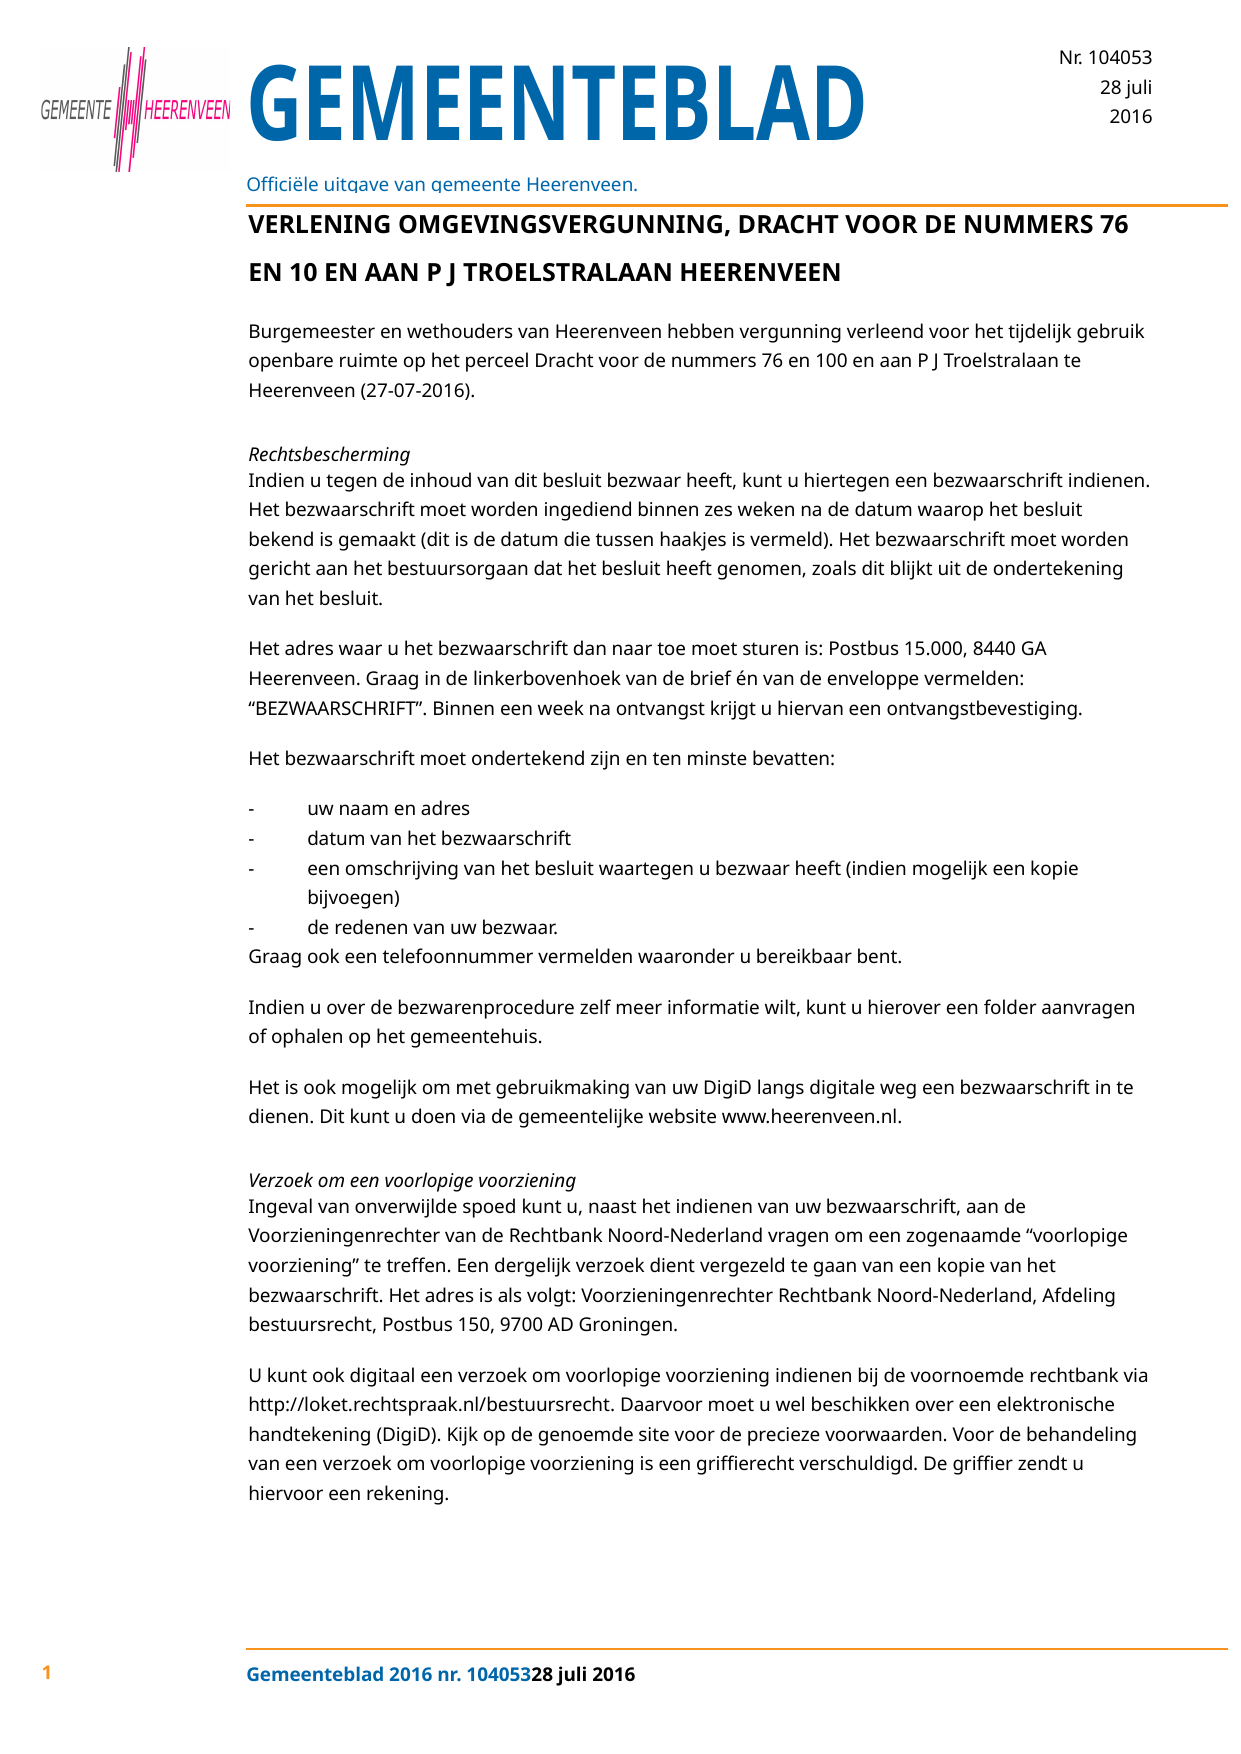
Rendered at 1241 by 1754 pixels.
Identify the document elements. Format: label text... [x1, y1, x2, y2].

text Het adres waar u het bezwaarschrift dan naar toe moet sturen is: Postbus 15.000, 8440 GA Heerenveen. Graag in de linkerbovenhoek van de brief én van de enveloppe vermelden: “BEZWAARSCHRIFT”. Binnen een week na ontvangst krijgt u hiervan een ontvangstbevestiging. [248, 636, 1152, 720]
list uw naam en adres [248, 796, 1152, 821]
list datum van het bezwaarschrift [248, 825, 1152, 851]
text Rechtsbescherming [248, 441, 1152, 467]
text Indien u tegen de inhoud van dit besluit bezwaar heeft, kunt u hiertegen een bezwaarschrift indienen. Het bezwaarschrift moet worden ingediend binnen zes weken na de datum waarop het besluit bekend is gemaakt (dit is de datum die tussen haakjes is vermeld). Het bezwaarschrift moet worden gericht aan het bestuursorgaan dat het besluit heeft genomen, zoals dit blijkt uit de ondertekening van het besluit. [248, 467, 1152, 611]
text Graag ook een telefoonnummer vermelden waaronder u bereikbaar bent. [248, 943, 1152, 969]
list een omschrijving van het besluit waartegen u bezwaar heeft (indien mogelijk een kopie bijvoegen) [248, 855, 1152, 910]
text U kunt ook digitaal een verzoek om voorlopige voorziening indienen bij de voornoemde rechtbank via http://loket.rechtspraak.nl/bestuursrecht. Daarvoor moet u wel beschikken over een elektronische handtekening (DigiD). Kijk op de genoemde site voor de precieze voorwaarden. Voor de behandeling van een verzoek om voorlopige voorziening is een griffierecht verschuldigd. De griffier zendt u hiervoor een rekening. [248, 1362, 1152, 1506]
list de redenen van uw bezwaar. [248, 914, 1152, 939]
text Indien u over de bezwarenprocedure zelf meer informatie wilt, kunt u hierover een folder aanvragen of ophalen op het gemeentehuis. [248, 994, 1152, 1049]
picture [41, 47, 231, 172]
text Het is ook mogelijk om met gebruikmaking van uw DigiD langs digitale weg een bezwaarschrift in te dienen. Dit kunt u doen via de gemeentelijke website www.heerenveen.nl. [248, 1074, 1152, 1129]
text Verzoek om een voorlopige voorziening [248, 1167, 1152, 1193]
text VERLENING OMGEVINGSVERGUNNING, DRACHT VOOR DE NUMMERS 76 EN 10 EN AAN P J TROELSTRALAAN HEERENVEEN [248, 207, 1152, 288]
text Ingeval van onverwijlde spoed kunt u, naast het indienen van uw bezwaarschrift, aan de Voorzieningenrechter van de Rechtbank Noord-Nederland vragen om een zogenaamde “voorlopige voorziening” te treffen. Een dergelijk verzoek dient vergezeld te gaan van een kopie van het bezwaarschrift. Het adres is als volgt: Voorzieningenrechter Rechtbank Noord-Nederland, Afdeling bestuursrecht, Postbus 150, 9700 AD Groningen. [248, 1193, 1152, 1337]
text Burgemeester en wethouders van Heerenveen hebben vergunning verleend voor het tijdelijk gebruik openbare ruimte op het perceel Dracht voor de nummers 76 en 100 en aan P J Troelstralaan te Heerenveen (27-07-2016). [248, 318, 1152, 403]
text Het bezwaarschrift moet ondertekend zijn en ten minste bevatten: [248, 745, 1152, 771]
